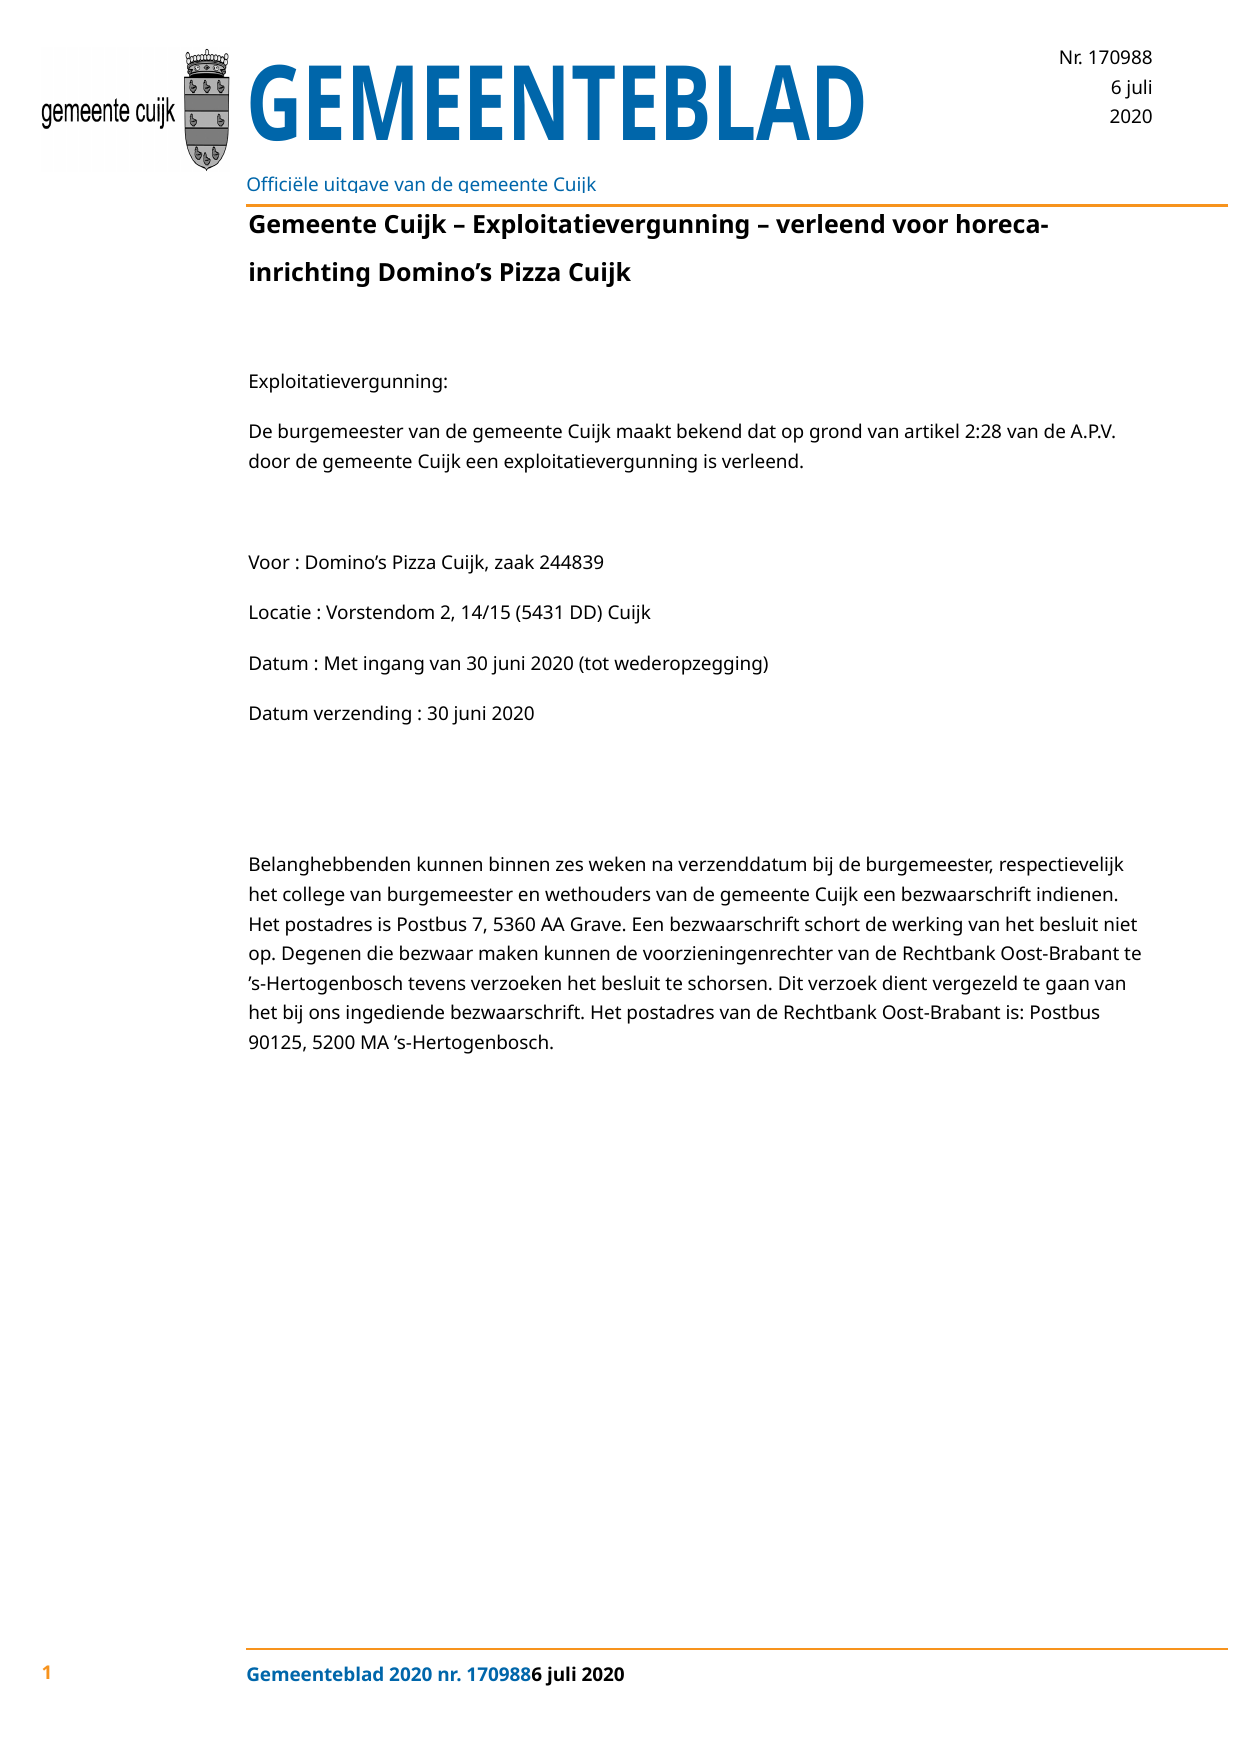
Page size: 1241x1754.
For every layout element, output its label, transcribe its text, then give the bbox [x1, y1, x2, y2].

text Locatie : Vorstendom 2, 14/15 (5431 DD) Cuijk [248, 599, 1152, 625]
text Voor : Domino’s Pizza Cuijk, zaak 244839 [248, 549, 1152, 575]
text Belanghebbenden kunnen binnen zes weken na verzenddatum bij de burgemeester, respectievelijk het college van burgemeester en wethouders van de gemeente Cuijk een bezwaarschrift indienen. Het postadres is Postbus 7, 5360 AA Grave. Een bezwaarschrift schort de werking van het besluit niet op. Degenen die bezwaar maken kunnen de voorzieningenrechter van de Rechtbank Oost-Brabant te ’s-Hertogenbosch tevens verzoeken het besluit te schorsen. Dit verzoek dient vergezeld te gaan van het bij ons ingediende bezwaarschrift. Het postadres van de Rechtbank Oost-Brabant is: Postbus 90125, 5200 MA ’s-Hertogenbosch. [248, 852, 1152, 1055]
text De burgemeester van de gemeente Cuijk maakt bekend dat op grond van artikel 2:28 van de A.P.V. door de gemeente Cuijk een exploitatievergunning is verleend. [248, 419, 1152, 474]
text Gemeente Cuijk – Exploitatievergunning – verleend voor horeca-inrichting Domino’s Pizza Cuijk [248, 207, 1152, 288]
text Datum : Met ingang van 30 juni 2020 (tot wederopzegging) [248, 650, 1152, 676]
text Exploitatievergunning: [248, 368, 1152, 394]
picture [41, 47, 231, 172]
text Datum verzending : 30 juni 2020 [248, 700, 1152, 726]
